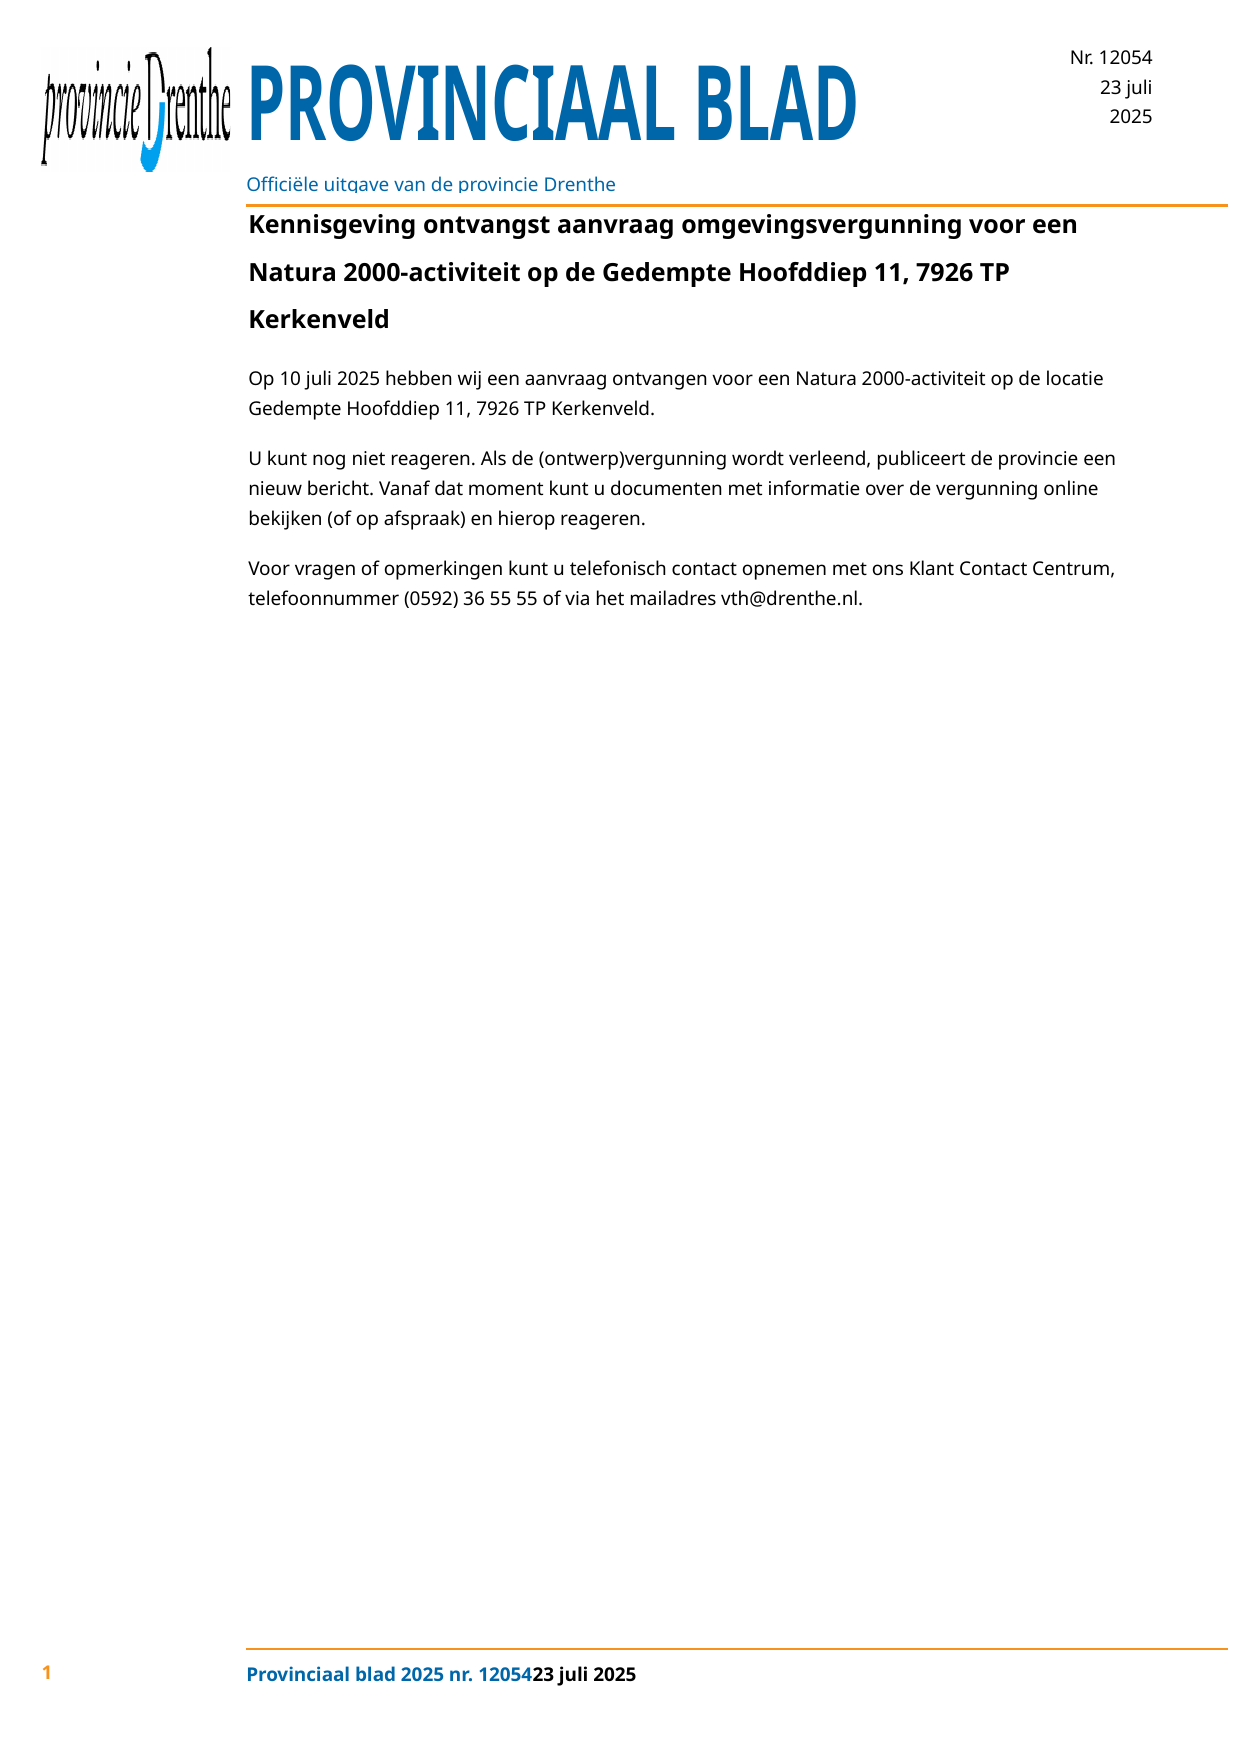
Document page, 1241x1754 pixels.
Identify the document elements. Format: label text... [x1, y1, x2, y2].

text Voor vragen of opmerkingen kunt u telefonisch contact opnemen met ons Klant Contact Centrum, telefoonnummer (0592) 36 55 55 of via het mailadres vth@drenthe.nl. [248, 555, 1152, 610]
text U kunt nog niet reageren. Als de (ontwerp)vergunning wordt verleend, publiceert de provincie een nieuw bericht. Vanaf dat moment kunt u documenten met informatie over de vergunning online bekijken (of op afspraak) en hierop reageren. [248, 446, 1152, 530]
text Kennisgeving ontvangst aanvraag omgevingsvergunning voor een Natura 2000-activiteit op de Gedempte Hoofddiep 11, 7926 TP Kerkenveld [248, 207, 1152, 336]
picture [41, 47, 231, 172]
text Op 10 juli 2025 hebben wij een aanvraag ontvangen voor een Natura 2000-activiteit op de locatie Gedempte Hoofddiep 11, 7926 TP Kerkenveld. [248, 366, 1152, 421]
